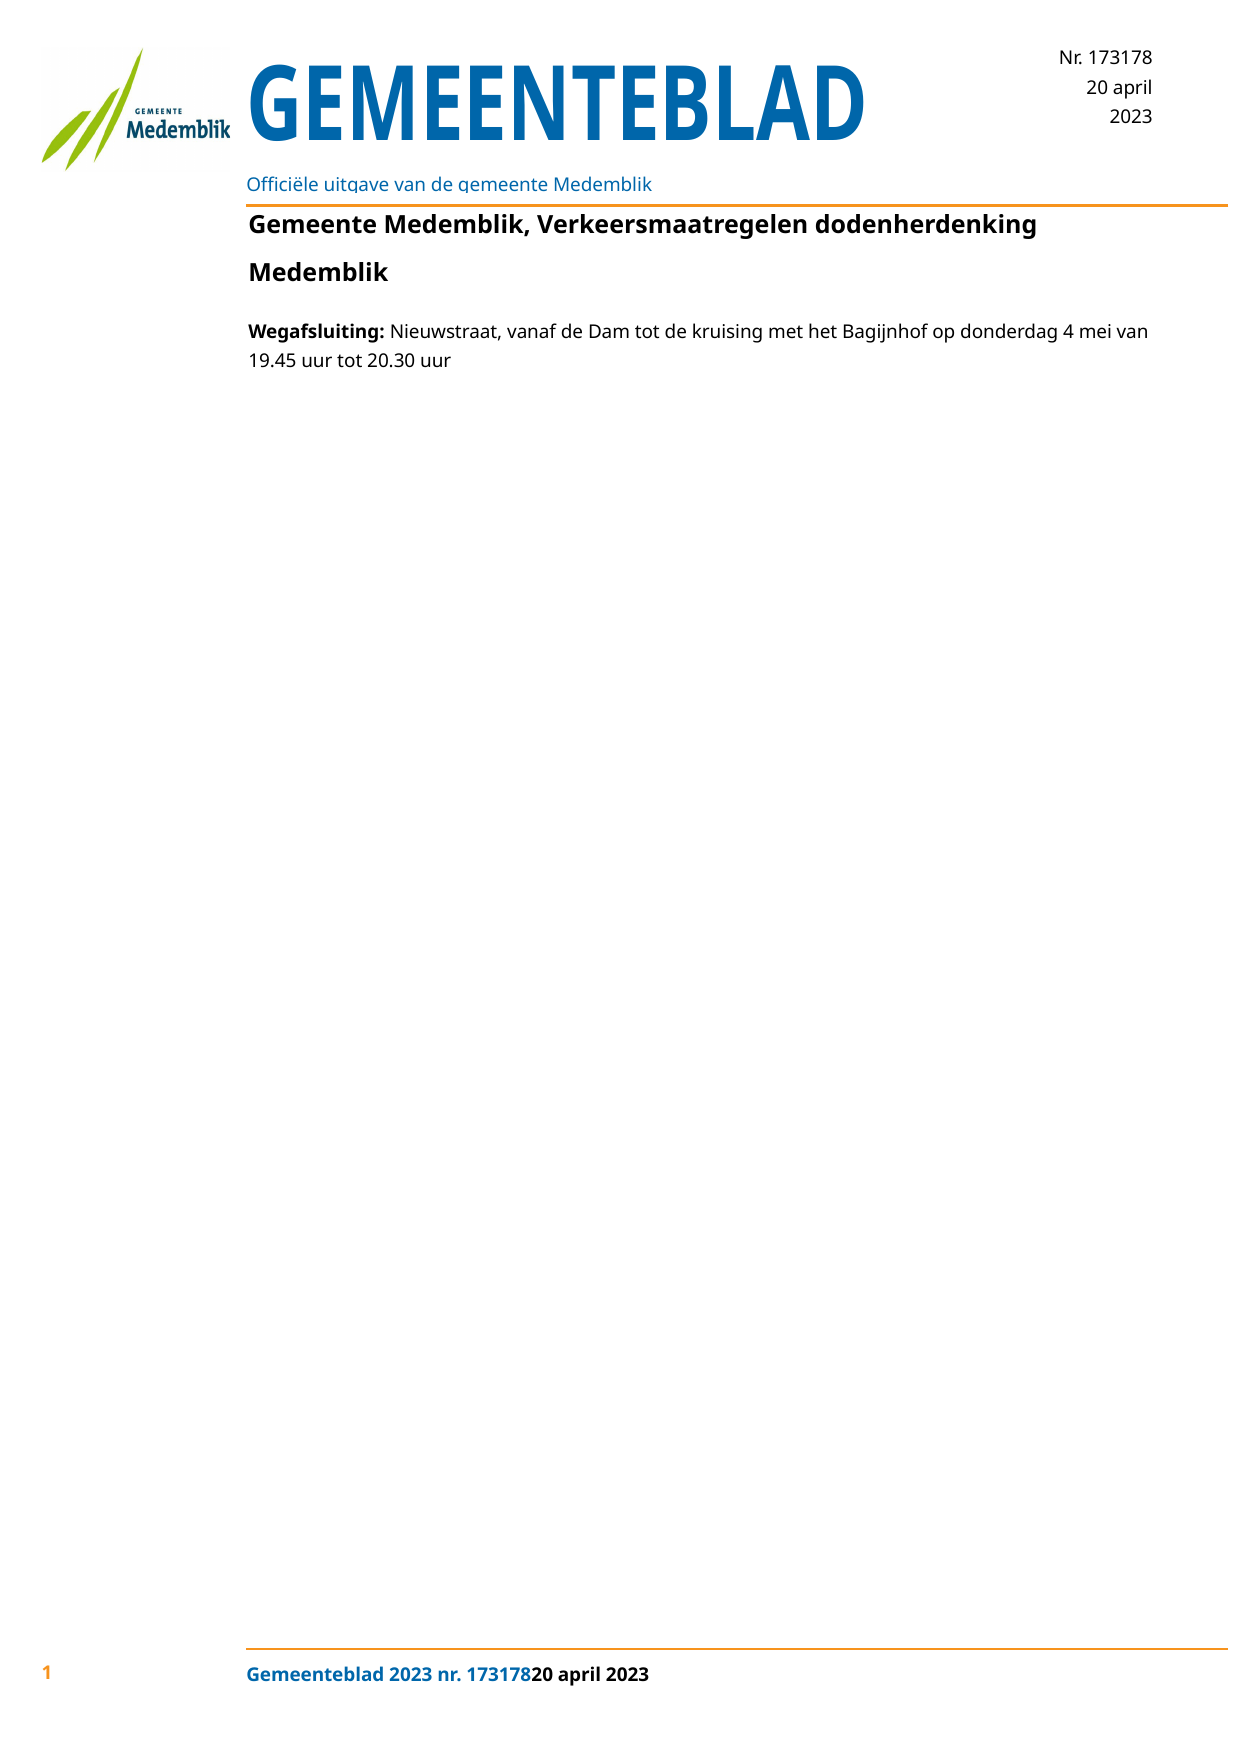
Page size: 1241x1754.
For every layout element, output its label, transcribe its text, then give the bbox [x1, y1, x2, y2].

text Gemeente Medemblik, Verkeersmaatregelen dodenherdenking Medemblik [248, 207, 1152, 288]
text Wegafsluiting: Nieuwstraat, vanaf de Dam tot de kruising met het Bagijnhof op donderdag 4 mei van 19.45 uur tot 20.30 uur [248, 318, 1152, 373]
picture [41, 47, 231, 172]
